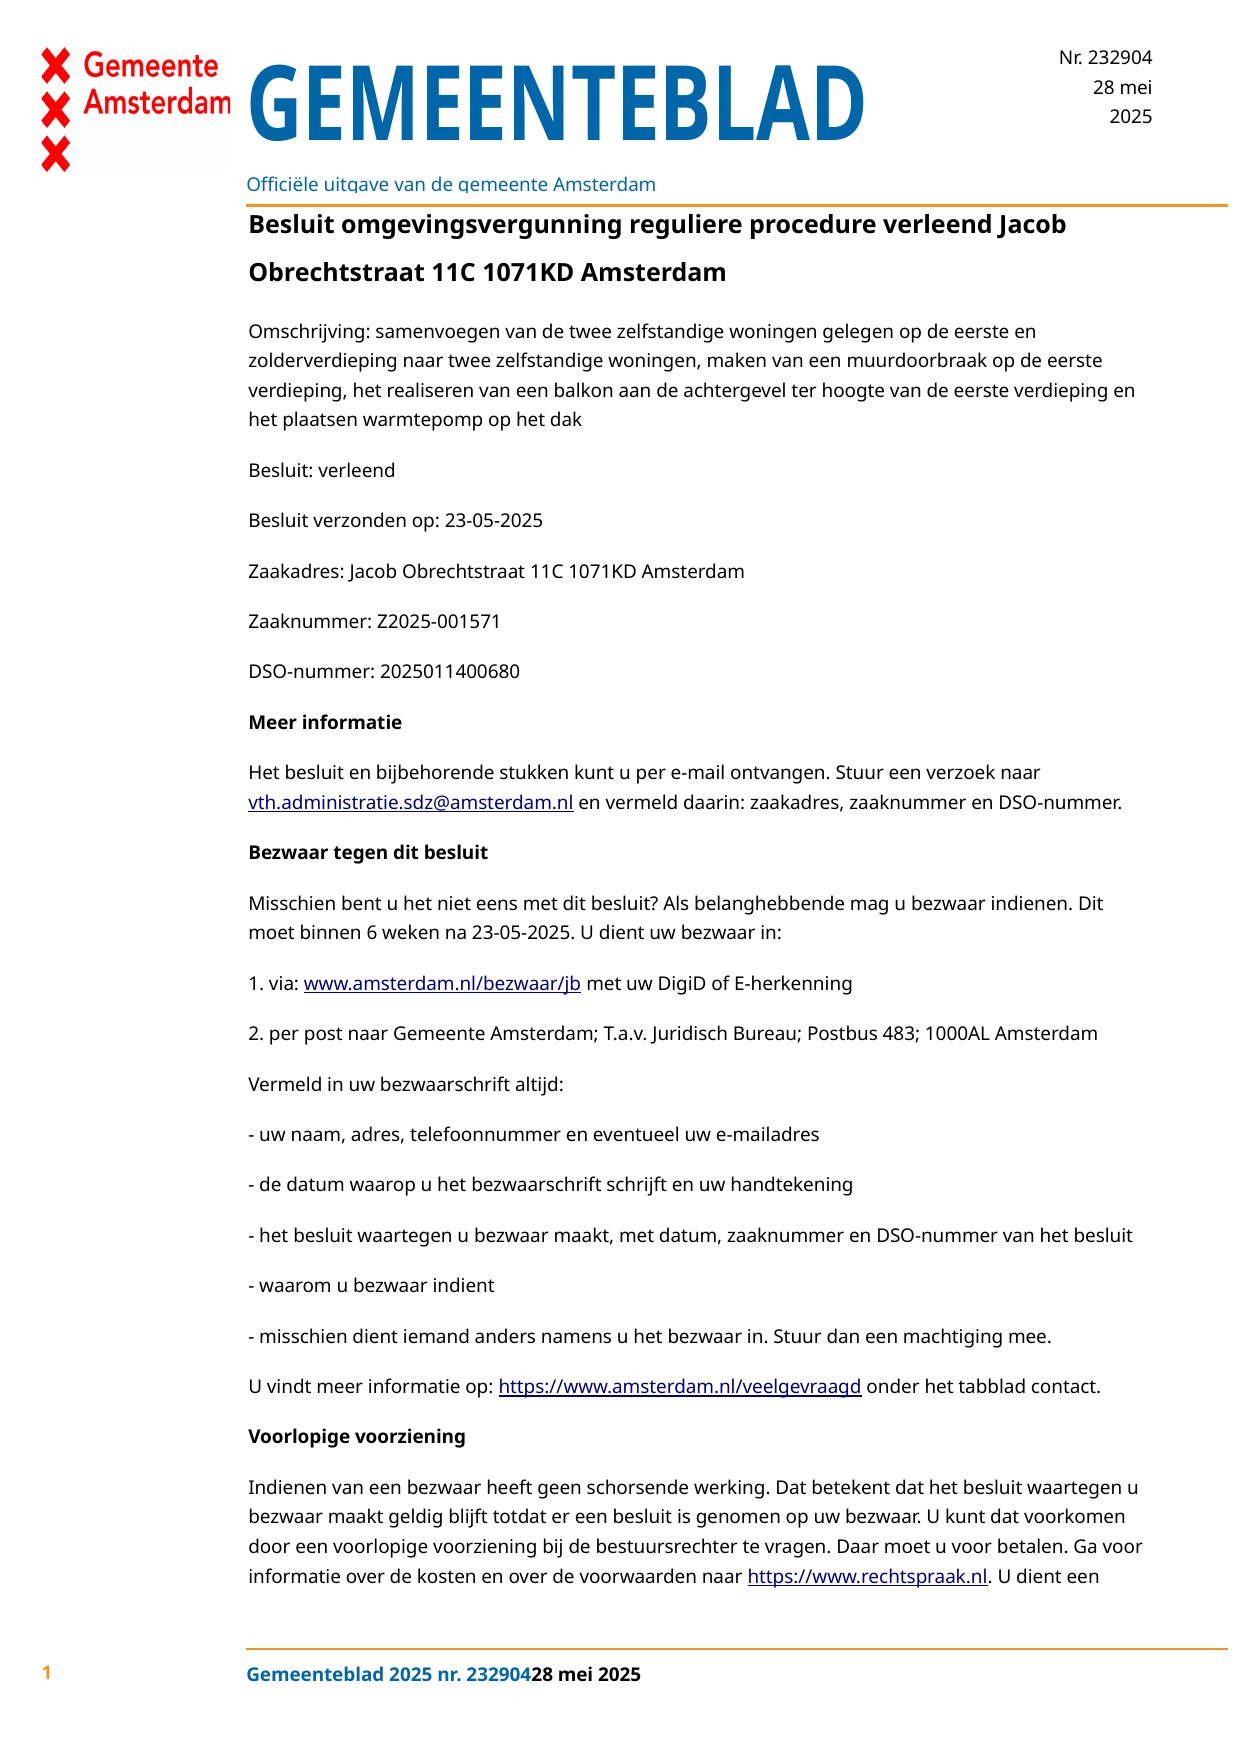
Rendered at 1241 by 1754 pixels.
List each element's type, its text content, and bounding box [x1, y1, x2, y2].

text Besluit omgevingsvergunning reguliere procedure verleend Jacob Obrechtstraat 11C 1071KD Amsterdam [248, 207, 1152, 288]
text Het besluit en bijbehorende stukken kunt u per e-mail ontvangen. Stuur een verzoek naar vth.administratie.sdz@amsterdam.nl en vermeld daarin: zaakadres, zaaknummer en DSO-nummer. [248, 759, 1152, 815]
text - het besluit waartegen u bezwaar maakt, met datum, zaaknummer en DSO-nummer van het besluit [248, 1222, 1152, 1248]
text Bezwaar tegen dit besluit [248, 839, 1152, 865]
text 2. per post naar Gemeente Amsterdam; T.a.v. Juridisch Bureau; Postbus 483; 1000AL Amsterdam [248, 1020, 1152, 1046]
text DSO-nummer: 2025011400680 [248, 659, 1152, 684]
text 1. via: www.amsterdam.nl/bezwaar/jb met uw DigiD of E-herkenning [248, 970, 1152, 996]
text Besluit: verleend [248, 457, 1152, 483]
text Zaakadres: Jacob Obrechtstraat 11C 1071KD Amsterdam [248, 558, 1152, 584]
text U vindt meer informatie op: https://www.amsterdam.nl/veelgevraagd onder het tabblad contact. [248, 1373, 1152, 1399]
picture [41, 47, 231, 172]
text - misschien dient iemand anders namens u het bezwaar in. Stuur dan een machtiging mee. [248, 1323, 1152, 1349]
text - de datum waarop u het bezwaarschrift schrijft en uw handtekening [248, 1172, 1152, 1197]
text Besluit verzonden op: 23-05-2025 [248, 507, 1152, 533]
text Meer informatie [248, 709, 1152, 735]
text - uw naam, adres, telefoonnummer en eventueel uw e-mailadres [248, 1121, 1152, 1147]
text Indienen van een bezwaar heeft geen schorsende werking. Dat betekent dat het besluit waartegen u bezwaar maakt geldig blijft totdat er een besluit is genomen op uw bezwaar. U kunt dat voorkomen door een voorlopige voorziening bij de bestuursrechter te vragen. Daar moet u voor betalen. Ga voor informatie over de kosten en over de voorwaarden naar https://www.rechtspraak.nl. U dient een [248, 1474, 1152, 1589]
text Voorlopige voorziening [248, 1424, 1152, 1449]
text Omschrijving: samenvoegen van de twee zelfstandige woningen gelegen op de eerste en zolderverdieping naar twee zelfstandige woningen, maken van een muurdoorbraak op de eerste verdieping, het realiseren van een balkon aan de achtergevel ter hoogte van de eerste verdieping en het plaatsen warmtepomp op het dak [248, 318, 1152, 432]
text Zaaknummer: Z2025-001571 [248, 608, 1152, 634]
text Vermeld in uw bezwaarschrift altijd: [248, 1071, 1152, 1097]
text Misschien bent u het niet eens met dit besluit? Als belanghebbende mag u bezwaar indienen. Dit moet binnen 6 weken na 23-05-2025. U dient uw bezwaar in: [248, 890, 1152, 945]
text - waarom u bezwaar indient [248, 1272, 1152, 1298]
